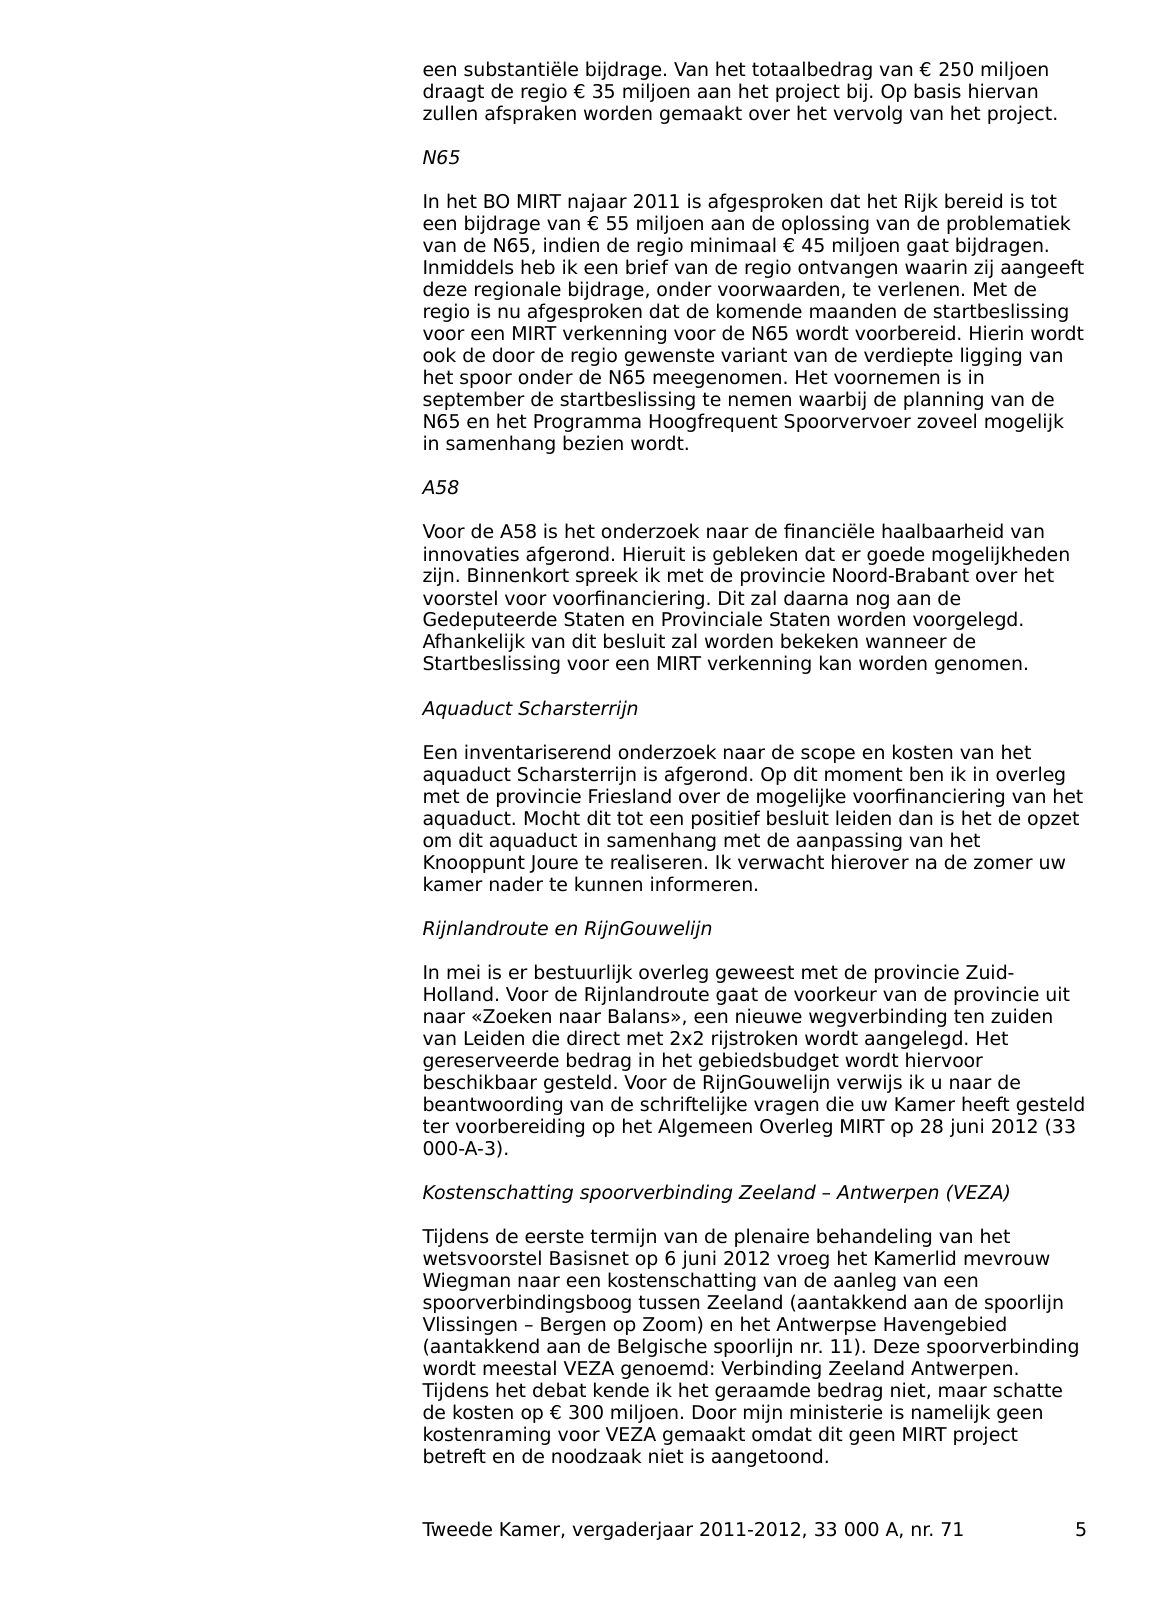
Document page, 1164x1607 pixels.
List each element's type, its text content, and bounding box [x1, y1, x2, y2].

subtitle Rijnlandroute en RijnGouwelijn [422, 918, 1087, 940]
text In mei is er bestuurlijk overleg geweest met de provincie Zuid-Holland. Voor de Rijnlandroute gaat de voorkeur van de provincie uit naar «Zoeken naar Balans», een nieuwe wegverbinding ten zuiden van Leiden die direct met 2x2 rijstroken wordt aangelegd. Het gereserveerde bedrag in het gebiedsbudget wordt hiervoor beschikbaar gesteld. Voor de RijnGouwelijn verwijs ik u naar de beantwoording van de schriftelijke vragen die uw Kamer heeft gesteld ter voorbereiding op het Algemeen Overleg MIRT op 28 juni 2012 (33 000-A-3). [422, 962, 1087, 1160]
subtitle N65 [422, 147, 1087, 169]
text Voor de A58 is het onderzoek naar de financiële haalbaarheid van innovaties afgerond. Hieruit is gebleken dat er goede mogelijkheden zijn. Binnenkort spreek ik met de provincie Noord-Brabant over het voorstel voor voorfinanciering. Dit zal daarna nog aan de Gedeputeerde Staten en Provinciale Staten worden voorgelegd. Afhankelijk van dit besluit zal worden bekeken wanneer de Startbeslissing voor een MIRT verkenning kan worden genomen. [422, 521, 1087, 675]
text een substantiële bijdrage. Van het totaalbedrag van € 250 miljoen draagt de regio € 35 miljoen aan het project bij. Op basis hiervan zullen afspraken worden gemaakt over het vervolg van het project. [422, 59, 1087, 125]
text In het BO MIRT najaar 2011 is afgesproken dat het Rijk bereid is tot een bijdrage van € 55 miljoen aan de oplossing van de problematiek van de N65, indien de regio minimaal € 45 miljoen gaat bijdragen. Inmiddels heb ik een brief van de regio ontvangen waarin zij aangeeft deze regionale bijdrage, onder voorwaarden, te verlenen. Met de regio is nu afgesproken dat de komende maanden de startbeslissing voor een MIRT verkenning voor de N65 wordt voorbereid. Hierin wordt ook de door de regio gewenste variant van de verdiepte ligging van het spoor onder de N65 meegenomen. Het voornemen is in september de startbeslissing te nemen waarbij de planning van de N65 en het Programma Hoogfrequent Spoorvervoer zoveel mogelijk in samenhang bezien wordt. [422, 191, 1087, 455]
subtitle A58 [422, 477, 1087, 499]
text Een inventariserend onderzoek naar de scope en kosten van het aquaduct Scharsterrijn is afgerond. Op dit moment ben ik in overleg met de provincie Friesland over de mogelijke voorfinanciering van het aquaduct. Mocht dit tot een positief besluit leiden dan is het de opzet om dit aquaduct in samenhang met de aanpassing van het Knooppunt Joure te realiseren. Ik verwacht hierover na de zomer uw kamer nader te kunnen informeren. [422, 742, 1087, 896]
subtitle Kostenschatting spoorverbinding Zeeland – Antwerpen (VEZA) [422, 1182, 1087, 1204]
text Tijdens de eerste termijn van de plenaire behandeling van het wetsvoorstel Basisnet op 6 juni 2012 vroeg het Kamerlid mevrouw Wiegman naar een kostenschatting van de aanleg van een spoorverbindingsboog tussen Zeeland (aantakkend aan de spoorlijn Vlissingen – Bergen op Zoom) en het Antwerpse Havengebied (aantakkend aan de Belgische spoorlijn nr. 11). Deze spoorverbinding wordt meestal VEZA genoemd: Verbinding Zeeland Antwerpen. Tijdens het debat kende ik het geraamde bedrag niet, maar schatte de kosten op € 300 miljoen. Door mijn ministerie is namelijk geen kostenraming voor VEZA gemaakt omdat dit geen MIRT project betreft en de noodzaak niet is aangetoond. [422, 1226, 1087, 1468]
subtitle Aquaduct Scharsterrijn [422, 697, 1087, 719]
